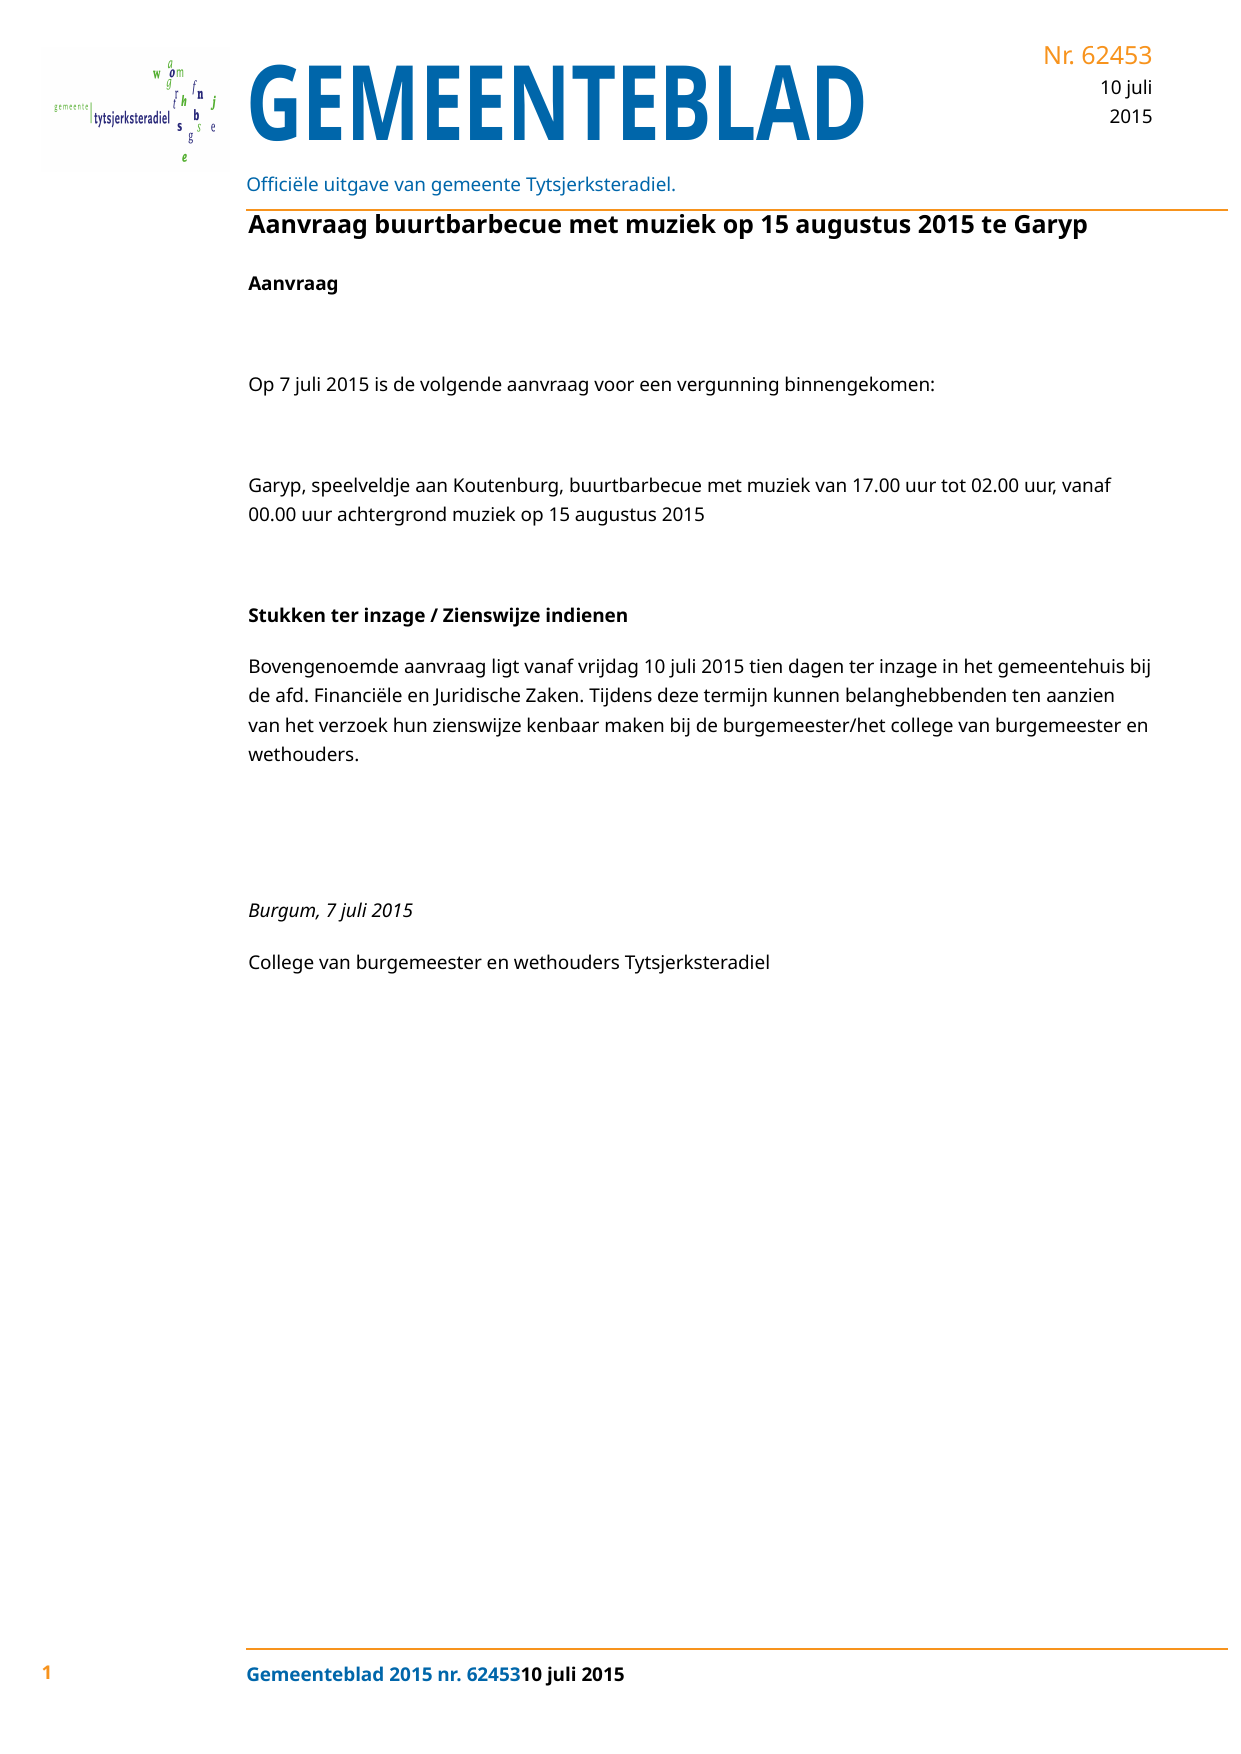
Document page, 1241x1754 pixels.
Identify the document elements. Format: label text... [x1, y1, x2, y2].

text Stukken ter inzage / Zienswijze indienen [248, 602, 1152, 628]
text College van burgemeester en wethouders Tytsjerksteradiel [248, 949, 1152, 975]
text Bovengenoemde aanvraag ligt vanaf vrijdag 10 juli 2015 tien dagen ter inzage in het gemeentehuis bij de afd. Financiële en Juridische Zaken. Tijdens deze termijn kunnen belanghebbenden ten aanzien van het verzoek hun zienswijze kenbaar maken bij de burge­meester/het college van burgemeester en wethouders. [248, 653, 1152, 767]
text Aanvraag buurtbarbecue met muziek op 15 augustus 2015 te Garyp [248, 211, 1152, 241]
text Burgum, 7 juli 2015 [248, 898, 1152, 923]
text Garyp, speelveldje aan Koutenburg, buurtbarbecue met muziek van 17.00 uur tot 02.00 uur, vanaf 00.00 uur achtergrond muziek op 15 augustus 2015 [248, 472, 1152, 527]
picture [41, 47, 231, 172]
text Aanvraag [248, 270, 1152, 296]
text Op 7 juli 2015 is de volgende aanvraag voor een vergunning binnengekomen: [248, 371, 1152, 397]
